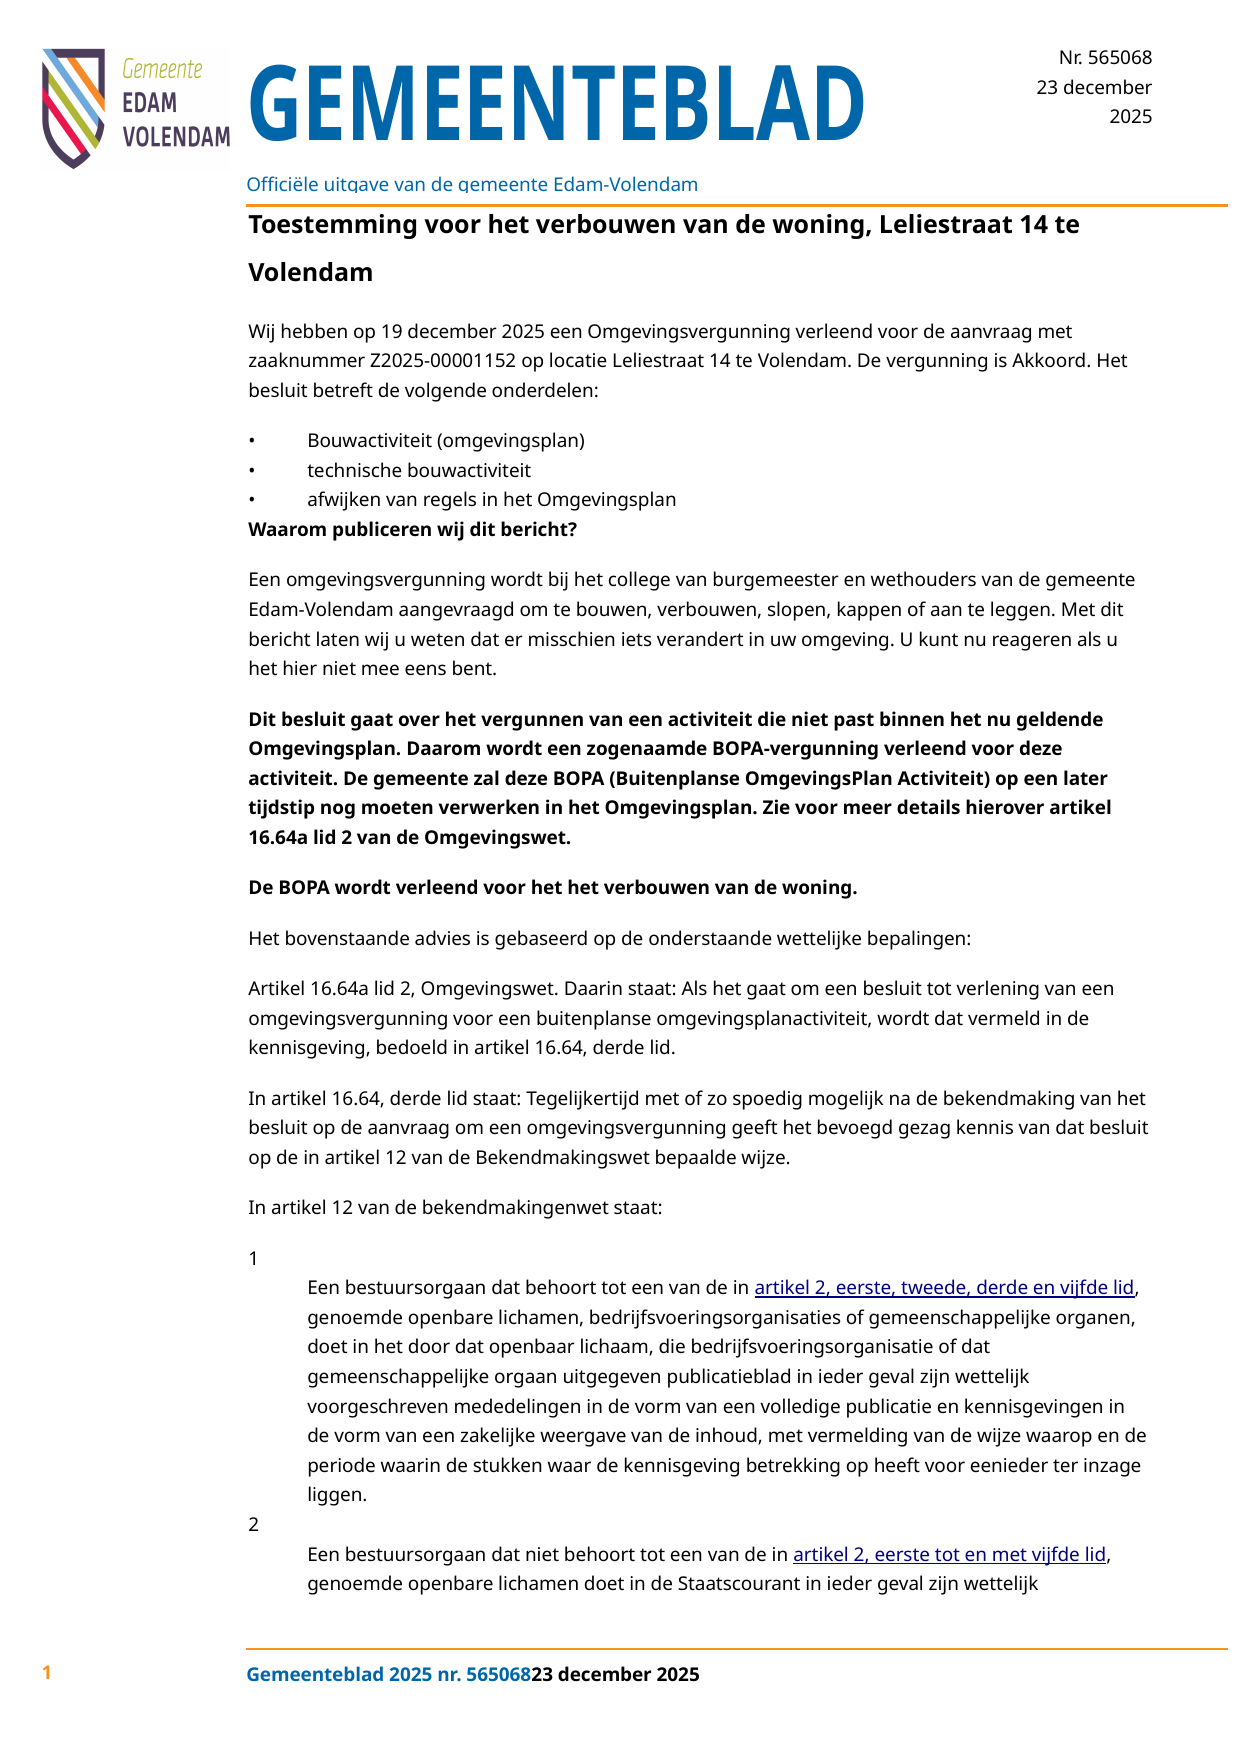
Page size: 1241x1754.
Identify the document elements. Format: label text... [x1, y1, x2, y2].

text Artikel 16.64a lid 2, Omgevingswet. Daarin staat: Als het gaat om een besluit tot verlening van een omgevingsvergunning voor een buitenplanse omgevingsplanactiviteit, wordt dat vermeld in de kennisgeving, bedoeld in artikel 16.64, derde lid. [248, 975, 1152, 1060]
text Toestemming voor het verbouwen van de woning, Leliestraat 14 te Volendam [248, 207, 1152, 288]
text Waarom publiceren wij dit bericht? [248, 516, 1152, 542]
text Dit besluit gaat over het vergunnen van een activiteit die niet past binnen het nu geldende Omgevingsplan. Daarom wordt een zogenaamde BOPA-vergunning verleend voor deze activiteit. De gemeente zal deze BOPA (Buitenplanse OmgevingsPlan Activiteit) op een later tijdstip nog moeten verwerken in het Omgevingsplan. Zie voor meer details hierover artikel 16.64a lid 2 van de Omgevingswet. [248, 706, 1152, 850]
list afwijken van regels in het Omgevingsplan [248, 487, 1152, 512]
list technische bouwactiviteit [248, 457, 1152, 483]
text Een omgevingsvergunning wordt bij het college van burgemeester en wethouders van de gemeente Edam-Volendam aangevraagd om te bouwen, verbouwen, slopen, kappen of aan te leggen. Met dit bericht laten wij u weten dat er misschien iets verandert in uw omgeving. U kunt nu reageren als u het hier niet mee eens bent. [248, 567, 1152, 681]
list Bouwactiviteit (omgevingsplan) [248, 427, 1152, 453]
picture [41, 47, 231, 172]
text Het bovenstaande advies is gebaseerd op de onderstaande wettelijke bepalingen: [248, 925, 1152, 951]
list Een bestuursorgaan dat niet behoort tot een van de in artikel 2, eerste tot en met vijfde lid, genoemde openbare lichamen doet in de Staatscourant in ieder geval zijn wettelijk [248, 1541, 1152, 1596]
text In artikel 12 van de bekendmakingenwet staat: [248, 1194, 1152, 1220]
text Wij hebben op 19 december 2025 een Omgevingsvergunning verleend voor de aanvraag met zaaknummer Z2025-00001152 op locatie Leliestraat 14 te Volendam. De vergunning is Akkoord. Het besluit betreft de volgende onderdelen: [248, 318, 1152, 403]
text De BOPA wordt verleend voor het het verbouwen van de woning. [248, 874, 1152, 900]
list Een bestuursorgaan dat behoort tot een van de in artikel 2, eerste, tweede, derde en vijfde lid, genoemde openbare lichamen, bedrijfsvoeringsorganisaties of gemeenschappelijke organen, doet in het door dat openbaar lichaam, die bedrijfsvoeringsorganisatie of dat gemeenschappelijke orgaan uitgegeven publicatieblad in ieder geval zijn wettelijk voorgeschreven mededelingen in de vorm van een volledige publicatie en kennisgevingen in de vorm van een zakelijke weergave van de inhoud, met vermelding van de wijze waarop en de periode waarin de stukken waar de kennisgeving betrekking op heeft voor eenieder ter inzage liggen. [248, 1274, 1152, 1507]
text In artikel 16.64, derde lid staat: Tegelijkertijd met of zo spoedig mogelijk na de bekendmaking van het besluit op de aanvraag om een omgevingsvergunning geeft het bevoegd gezag kennis van dat besluit op de in artikel 12 van de Bekendmakingswet bepaalde wijze. [248, 1085, 1152, 1170]
